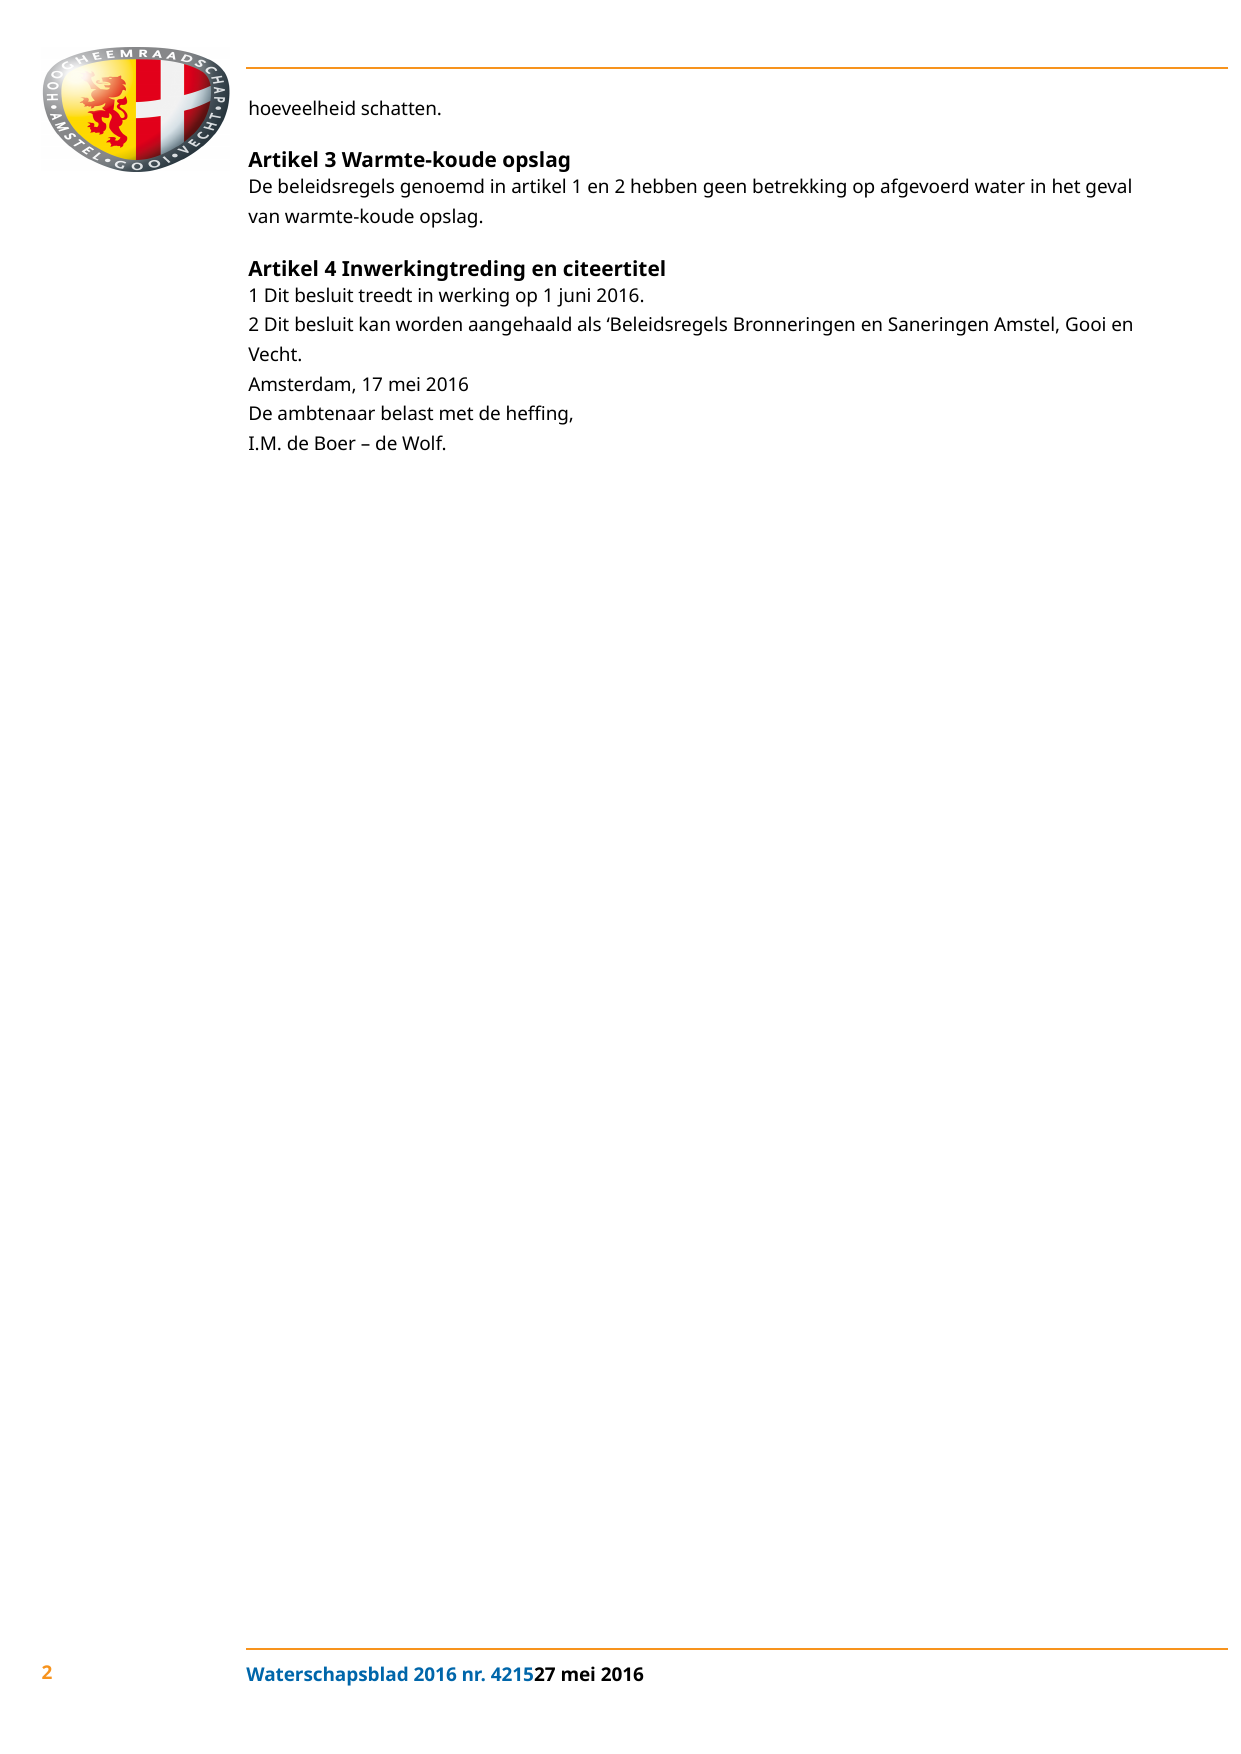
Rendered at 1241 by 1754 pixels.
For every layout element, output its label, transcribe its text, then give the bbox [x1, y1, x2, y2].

picture [41, 47, 231, 172]
text De ambtenaar belast met de heffing, [248, 400, 1152, 426]
text Amsterdam, 17 mei 2016 [248, 371, 1152, 397]
text Artikel 4 Inwerkingtreding en citeertitel [248, 254, 1152, 282]
text Artikel 3 Warmte-koude opslag [248, 145, 1152, 174]
text I.M. de Boer – de Wolf. [248, 430, 1152, 456]
text De beleidsregels genoemd in artikel 1 en 2 hebben geen betrekking op afgevoerd water in het geval van warmte-koude opslag. [248, 174, 1152, 229]
text hoeveelheid schatten. [248, 95, 1152, 121]
text 1 Dit besluit treedt in werking op 1 juni 2016. [248, 282, 1152, 308]
text 2 Dit besluit kan worden aangehaald als ‘Beleidsregels Bronneringen en Saneringen Amstel, Gooi en Vecht. [248, 312, 1152, 367]
